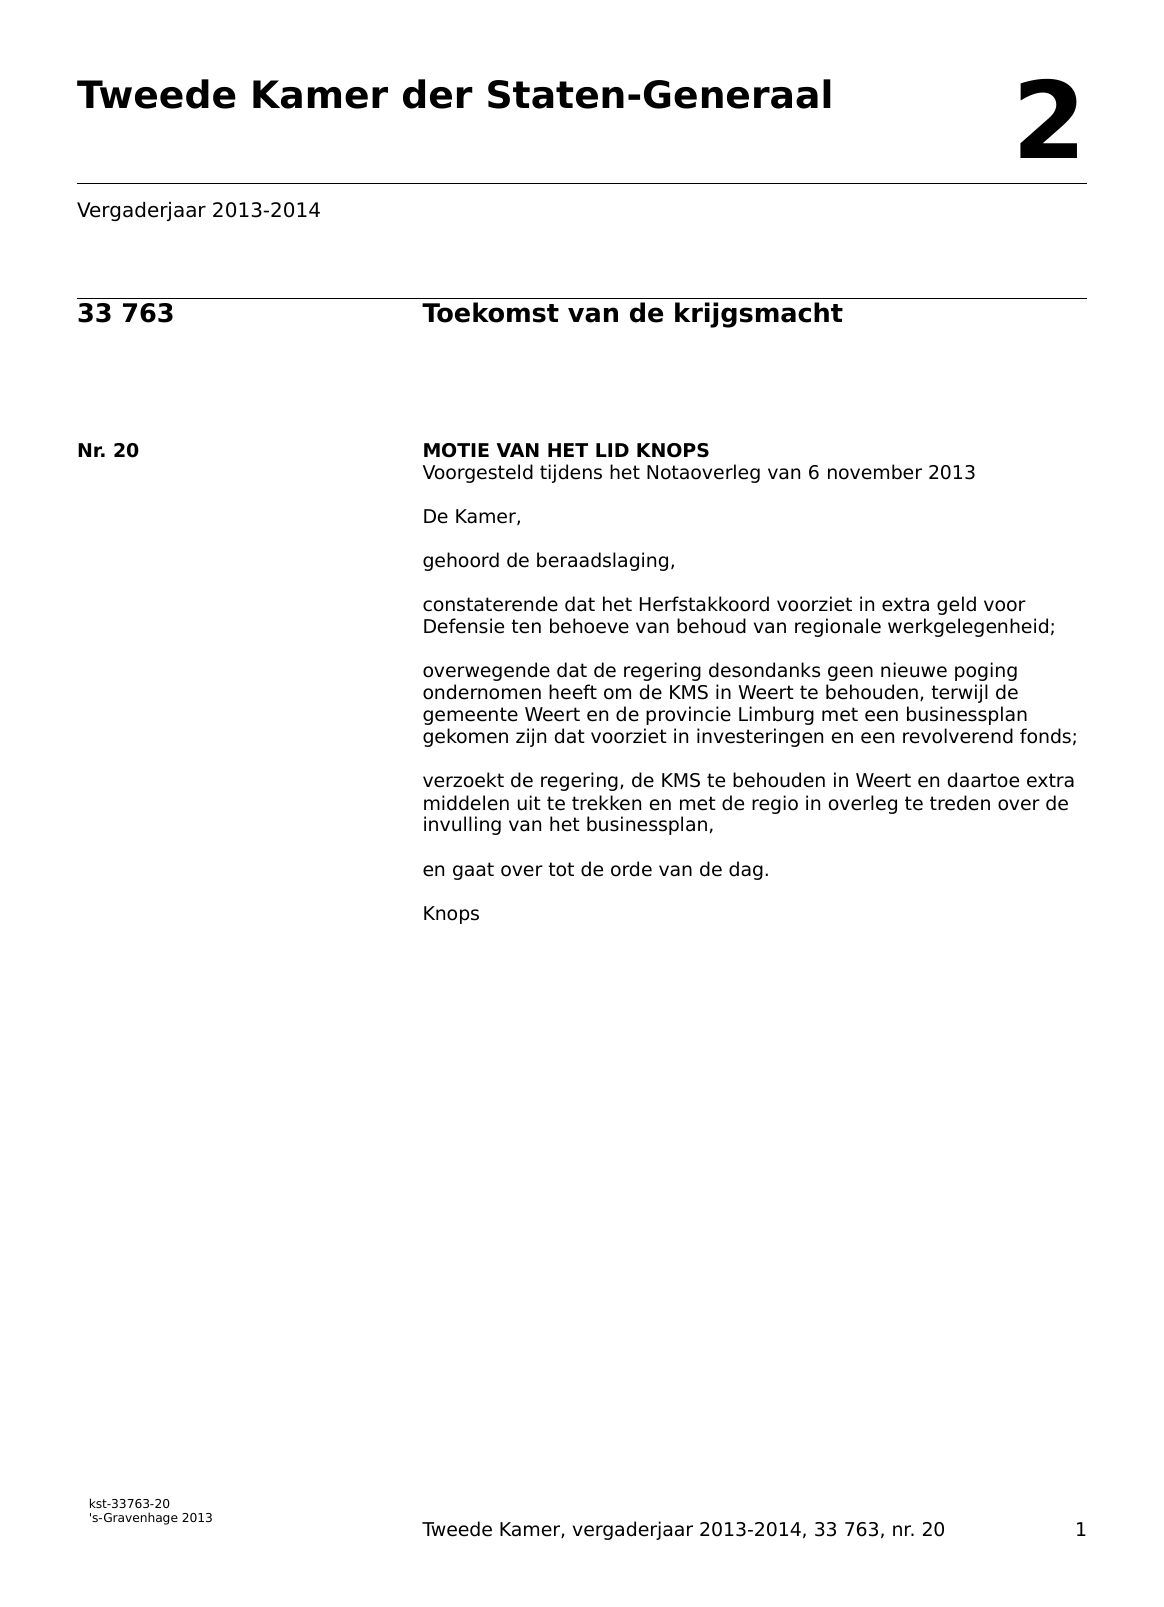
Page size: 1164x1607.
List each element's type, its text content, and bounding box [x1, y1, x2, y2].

table_cell Vergaderjaar 2013-2014 [77, 184, 1087, 298]
table_header 2 [886, 59, 1087, 183]
table_header Tweede Kamer der Staten-Generaal [77, 59, 886, 183]
text verzoekt de regering, de KMS te behouden in Weert en daartoe extra middelen uit te trekken en met de regio in overleg te treden over de invulling van het businessplan, [422, 770, 1087, 836]
subtitle 33 763 Toekomst van de krijgsmacht [77, 299, 1087, 329]
text De Kamer, [422, 506, 1087, 528]
text Voorgesteld tijdens het Notaoverleg van 6 november 2013 [422, 462, 1087, 484]
text en gaat over tot de orde van de dag. [422, 858, 1087, 881]
text gehoord de beraadslaging, [422, 550, 1087, 572]
subtitle Nr. 20 MOTIE VAN HET LID KNOPS [77, 440, 1087, 462]
text overwegende dat de regering desondanks geen nieuwe poging ondernomen heeft om de KMS in Weert te behouden, terwijl de gemeente Weert en de provincie Limburg met een businessplan gekomen zijn dat voorziet in investeringen en een revolverend fonds; [422, 660, 1087, 748]
text kst-33763-20 [88, 1497, 323, 1511]
text Knops [422, 903, 1087, 925]
text 's-Gravenhage 2013 [88, 1511, 323, 1525]
text constaterende dat het Herfstakkoord voorziet in extra geld voor Defensie ten behoeve van behoud van regionale werkgelegenheid; [422, 594, 1087, 638]
